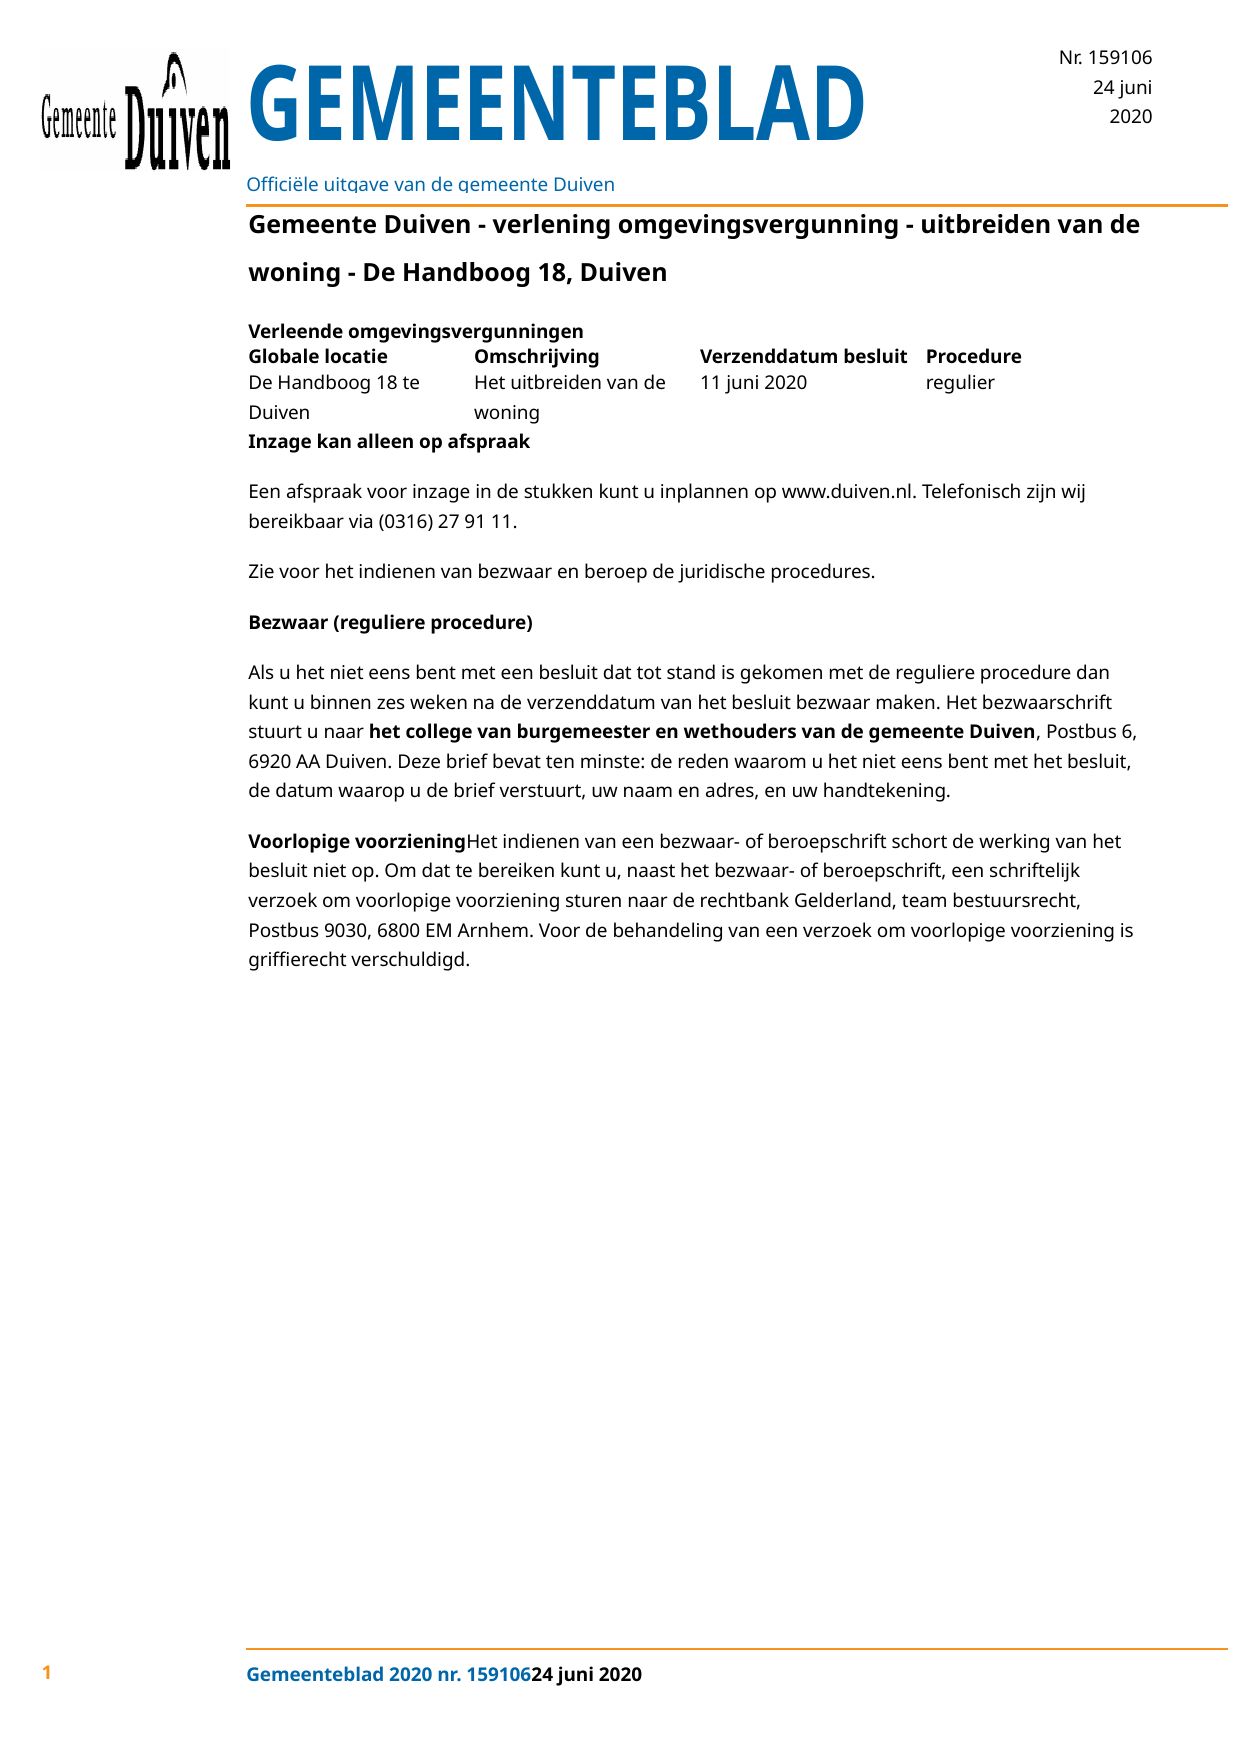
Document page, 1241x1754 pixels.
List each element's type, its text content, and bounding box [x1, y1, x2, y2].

text Zie voor het indienen van bezwaar en beroep de juridische procedures. [248, 558, 1152, 584]
table_cell 11 juni 2020 [700, 370, 926, 425]
text Een afspraak voor inzage in de stukken kunt u inplannen op www.duiven.nl. Telefonisch zijn wij bereikbaar via (0316) 27 91 11. [248, 478, 1152, 534]
table_cell Verzenddatum besluit [700, 344, 926, 369]
picture [41, 47, 231, 172]
text Als u het niet eens bent met een besluit dat tot stand is gekomen met de reguliere procedure dan kunt u binnen zes weken na de verzenddatum van het besluit bezwaar maken. Het bezwaarschrift stuurt u naar het college van burgemeester en wethouders van de gemeente Duiven, Postbus 6, 6920 AA Duiven. Deze brief bevat ten minste: de reden waarom u het niet eens bent met het besluit, de datum waarop u de brief verstuurt, uw naam en adres, en uw handtekening. [248, 659, 1152, 803]
table_cell regulier [926, 370, 1152, 425]
table_cell Het uitbreiden van de woning [474, 370, 700, 425]
text Bezwaar (reguliere procedure) [248, 609, 1152, 634]
text Gemeente Duiven - verlening omgevingsvergunning - uitbreiden van de woning - De Handboog 18, Duiven [248, 207, 1152, 288]
table_header Verleende omgevingsvergunningen [248, 318, 1152, 344]
table_cell Procedure [926, 344, 1152, 369]
table_cell Globale locatie [248, 344, 474, 369]
text Inzage kan alleen op afspraak [248, 428, 1152, 454]
table_cell Omschrijving [474, 344, 700, 369]
table_cell De Handboog 18 te Duiven [248, 370, 474, 425]
text Voorlopige voorzieningHet indienen van een bezwaar- of beroepschrift schort de werking van het besluit niet op. Om dat te bereiken kunt u, naast het bezwaar- of beroepschrift, een schriftelijk verzoek om voorlopige voorziening sturen naar de rechtbank Gelderland, team bestuursrecht, Postbus 9030, 6800 EM Arnhem. Voor de behandeling van een verzoek om voorlopige voorziening is griffierecht verschuldigd. [248, 828, 1152, 972]
